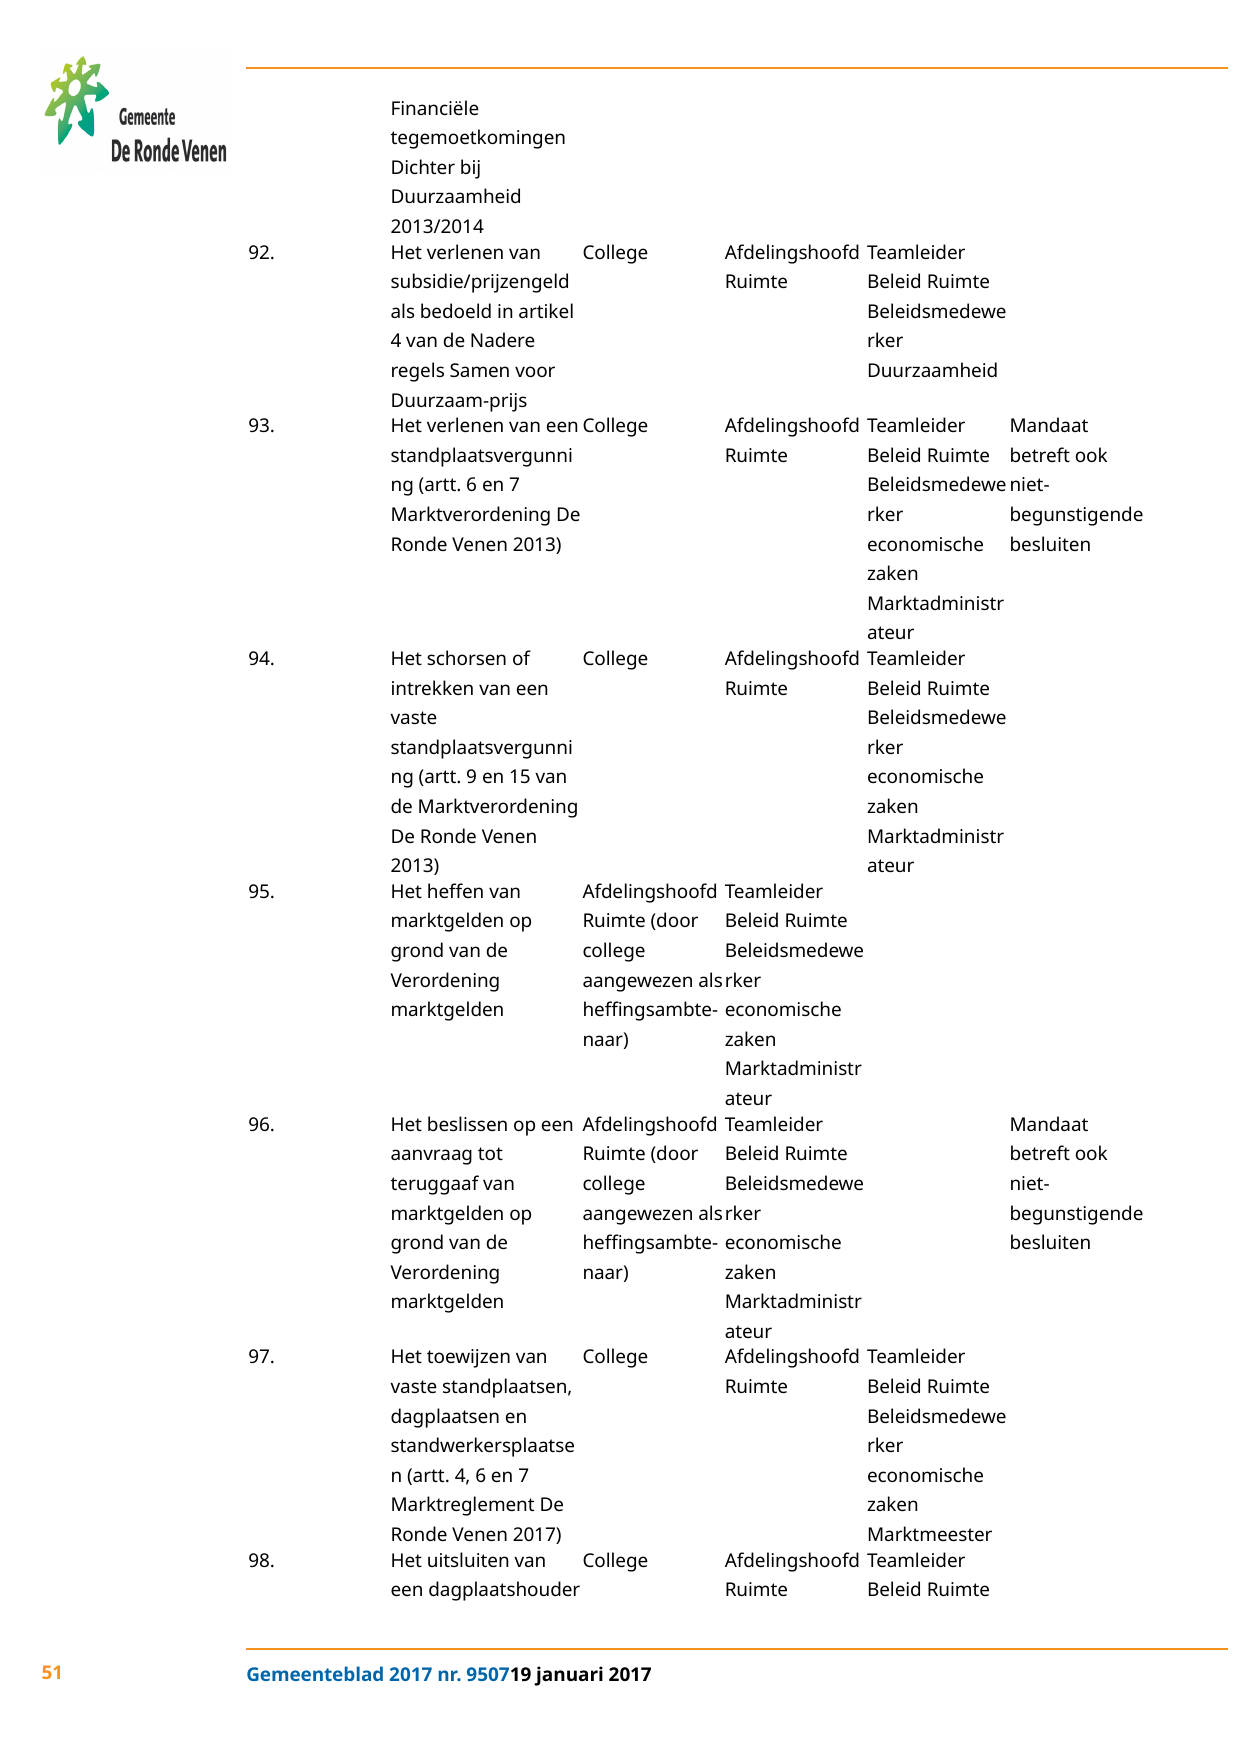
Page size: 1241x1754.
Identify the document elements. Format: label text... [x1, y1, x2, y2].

table_cell [248, 95, 390, 239]
table_cell Afdelingshoofd Ruimte [725, 239, 867, 412]
table_cell Afdelingshoofd Ruimte [725, 1547, 867, 1602]
table_cell [1009, 878, 1152, 1111]
table_cell Het uitsluiten van een dagplaatshouder [390, 1547, 582, 1602]
table_cell Teamleider Beleid Ruimte Beleidsmedewerker economische zaken Marktmeester [867, 1344, 1009, 1547]
table_cell Het toewijzen van vaste standplaatsen, dagplaatsen en standwerkersplaatsen (artt. 4, 6 en 7 Marktreglement De Ronde Venen 2017) [390, 1344, 582, 1547]
table_cell [1009, 645, 1152, 878]
table_cell Afdelingshoofd Ruimte [725, 1344, 867, 1547]
table_cell College [582, 645, 724, 878]
table_cell 92. [248, 239, 390, 412]
table_cell [867, 95, 1009, 239]
table_cell Teamleider Beleid Ruimte Beleidsmedewerker economische zaken Marktadministrateur [725, 1111, 867, 1344]
table_cell [725, 95, 867, 239]
table_cell [582, 95, 724, 239]
table_cell 97. [248, 1344, 390, 1547]
table_cell Afdelingshoofd Ruimte (door college aangewezen als heffingsambte-naar) [582, 878, 724, 1111]
picture [41, 47, 231, 172]
table_cell Teamleider Beleid Ruimte [867, 1547, 1009, 1602]
table_cell Het schorsen of intrekken van een vaste standplaatsvergunning (artt. 9 en 15 van de Marktverordening De Ronde Venen 2013) [390, 645, 582, 878]
table_cell 95. [248, 878, 390, 1111]
table_cell Teamleider Beleid Ruimte Beleidsmedewerker economische zaken Marktadministrateur [867, 413, 1009, 645]
table_cell Het heffen van marktgelden op grond van de Verordening marktgelden [390, 878, 582, 1111]
table_cell Mandaat betreft ook niet-begunstigende besluiten [1009, 413, 1152, 645]
table_cell [867, 878, 1009, 1111]
table_cell Het beslissen op een aanvraag tot teruggaaf van marktgelden op grond van de Verordening marktgelden [390, 1111, 582, 1344]
table_cell Teamleider Beleid Ruimte Beleidsmedewerker economische zaken Marktadministrateur [867, 645, 1009, 878]
table_cell 96. [248, 1111, 390, 1344]
table_cell Teamleider Beleid Ruimte Beleidsmedewerker Duurzaamheid [867, 239, 1009, 412]
table_cell Afdelingshoofd Ruimte (door college aangewezen als heffingsambte-naar) [582, 1111, 724, 1344]
table_cell [1009, 239, 1152, 412]
table_cell College [582, 1344, 724, 1547]
table_cell Teamleider Beleid Ruimte Beleidsmedewerker economische zaken Marktadministrateur [725, 878, 867, 1111]
table_cell 93. [248, 413, 390, 645]
table_cell [867, 1111, 1009, 1344]
table_cell College [582, 1547, 724, 1602]
table_cell Het verlenen van subsidie/prijzengeld als bedoeld in artikel 4 van de Nadere regels Samen voor Duurzaam-prijs [390, 239, 582, 412]
table_cell Mandaat betreft ook niet-begunstigende besluiten [1009, 1111, 1152, 1344]
table_cell College [582, 239, 724, 412]
table_cell 94. [248, 645, 390, 878]
table_cell [1009, 95, 1152, 239]
table_cell [1009, 1547, 1152, 1602]
table_cell Afdelingshoofd Ruimte [725, 413, 867, 645]
table_cell 98. [248, 1547, 390, 1602]
table_cell Het verlenen van een standplaatsvergunning (artt. 6 en 7 Marktverordening De Ronde Venen 2013) [390, 413, 582, 645]
table_cell Afdelingshoofd Ruimte [725, 645, 867, 878]
table_cell Financiële tegemoetkomingen Dichter bij Duurzaamheid 2013/2014 [390, 95, 582, 239]
table_cell [1009, 1344, 1152, 1547]
table_cell College [582, 413, 724, 645]
